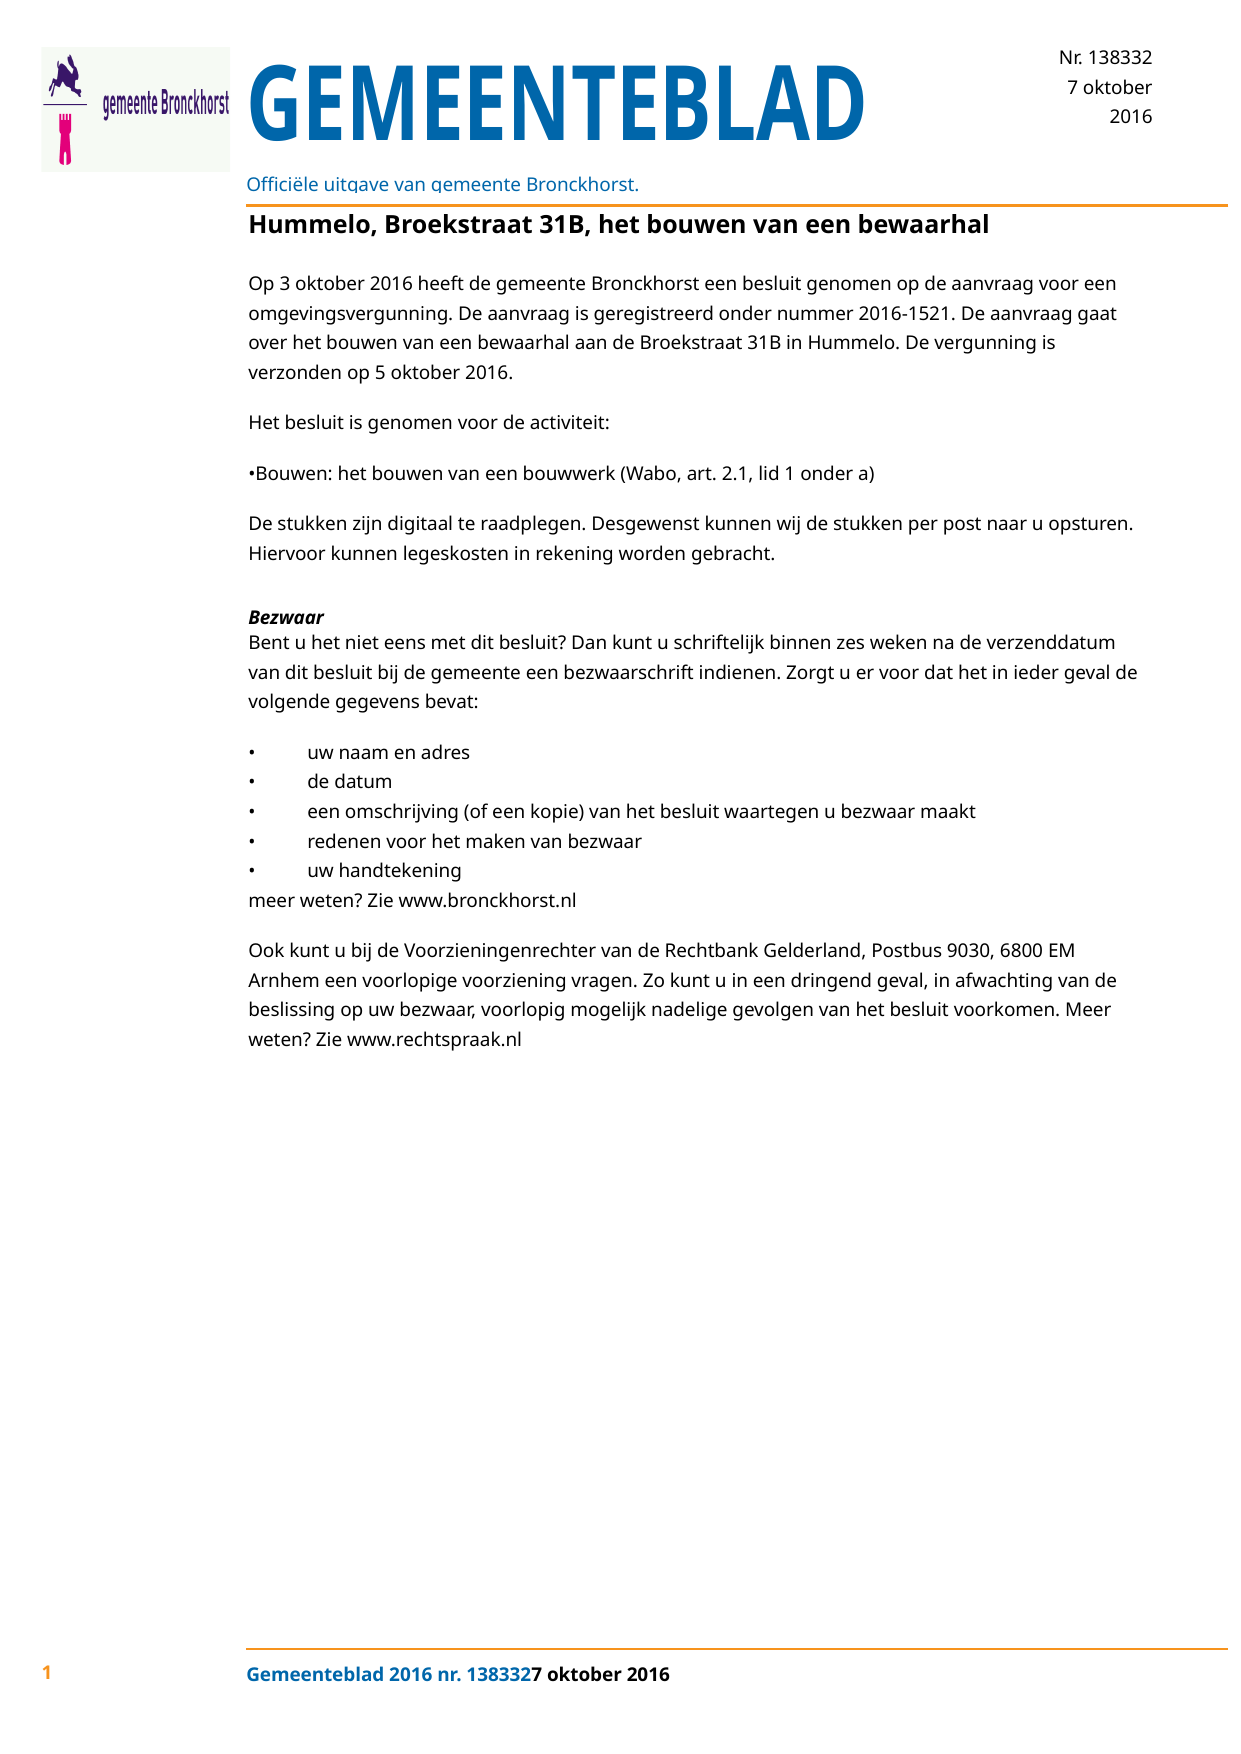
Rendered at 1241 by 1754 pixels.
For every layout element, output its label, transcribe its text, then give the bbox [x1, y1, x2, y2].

list redenen voor het maken van bezwaar [248, 828, 1152, 854]
text Het besluit is genomen voor de activiteit: [248, 409, 1152, 435]
list een omschrijving (of een kopie) van het besluit waartegen u bezwaar maakt [248, 798, 1152, 824]
text Ook kunt u bij de Voorzieningenrechter van de Rechtbank Gelderland, Postbus 9030, 6800 EM Arnhem een voorlopige voorziening vragen. Zo kunt u in een dringend geval, in afwachting van de beslissing op uw bezwaar, voorlopig mogelijk nadelige gevolgen van het besluit voorkomen. Meer weten? Zie www.rechtspraak.nl [248, 937, 1152, 1052]
picture [41, 47, 231, 172]
text Bezwaar [248, 604, 1152, 629]
text •Bouwen: het bouwen van een bouwwerk (Wabo, art. 2.1, lid 1 onder a) [248, 460, 1152, 486]
list uw naam en adres [248, 739, 1152, 765]
text Bent u het niet eens met dit besluit? Dan kunt u schriftelijk binnen zes weken na de verzenddatum van dit besluit bij de gemeente een bezwaarschrift indienen. Zorgt u er voor dat het in ieder geval de volgende gegevens bevat: [248, 629, 1152, 714]
list de datum [248, 769, 1152, 794]
text De stukken zijn digitaal te raadplegen. Desgewenst kunnen wij de stukken per post naar u opsturen. Hiervoor kunnen legeskosten in rekening worden gebracht. [248, 510, 1152, 566]
text meer weten? Zie www.bronckhorst.nl [248, 887, 1152, 913]
text Op 3 oktober 2016 heeft de gemeente Bronckhorst een besluit genomen op de aanvraag voor een omgevingsvergunning. De aanvraag is geregistreerd onder nummer 2016-1521. De aanvraag gaat over het bouwen van een bewaarhal aan de Broekstraat 31B in Hummelo. De vergunning is verzonden op 5 oktober 2016. [248, 270, 1152, 385]
list uw handtekening [248, 857, 1152, 883]
text Hummelo, Broekstraat 31B, het bouwen van een bewaarhal [248, 207, 1152, 241]
